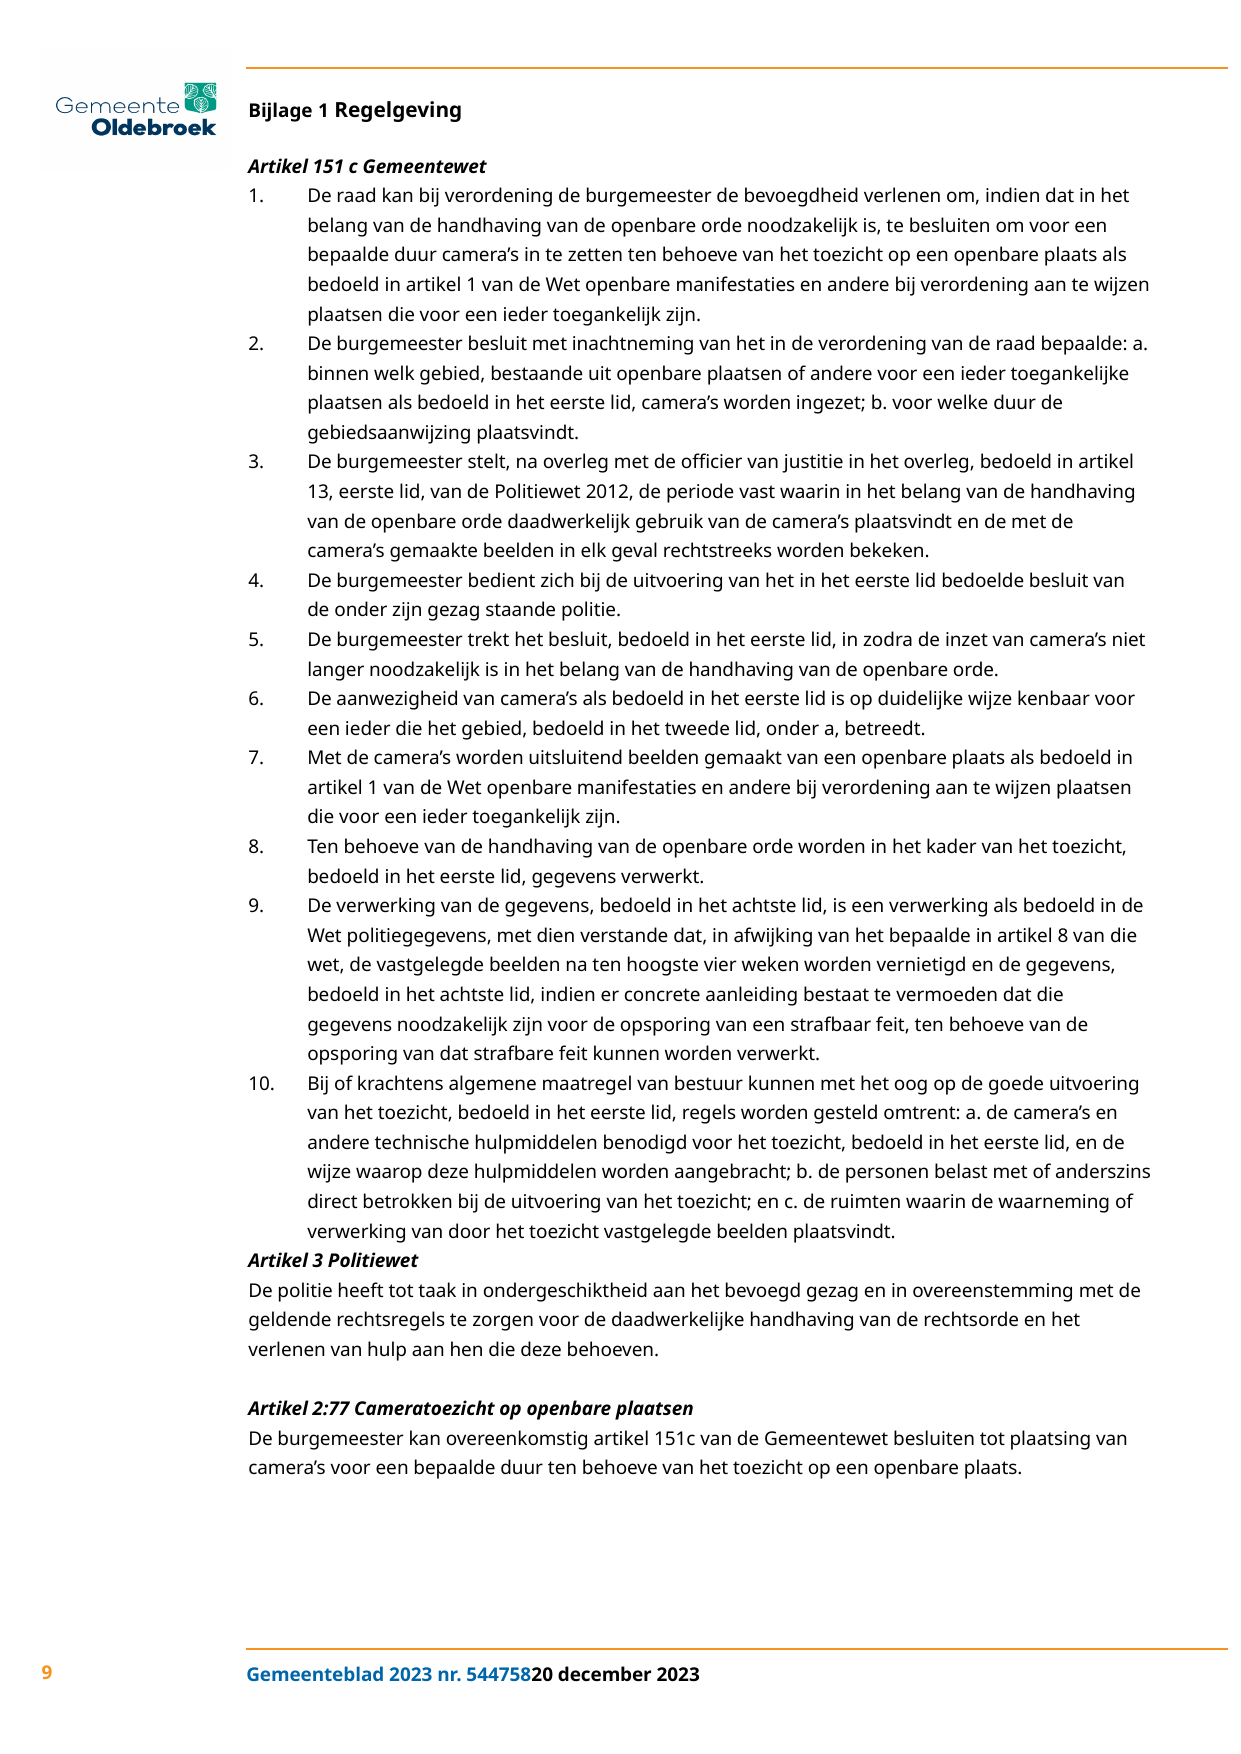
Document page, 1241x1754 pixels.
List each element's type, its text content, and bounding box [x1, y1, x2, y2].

text Artikel 2:77 Cameratoezicht op openbare plaatsen [248, 1395, 1152, 1421]
list De burgemeester bedient zich bij de uitvoering van het in het eerste lid bedoelde besluit van de onder zijn gezag staande politie. [248, 567, 1152, 622]
text De burgemeester kan overeenkomstig artikel 151c van de Gemeentewet besluiten tot plaatsing van camera’s voor een bepaalde duur ten behoeve van het toezicht op een openbare plaats. [248, 1425, 1152, 1480]
list De verwerking van de gegevens, bedoeld in het achtste lid, is een verwerking als bedoeld in de Wet politiegegevens, met dien verstande dat, in afwijking van het bepaalde in artikel 8 van die wet, de vastgelegde beelden na ten hoogste vier weken worden vernietigd en de gegevens, bedoeld in het achtste lid, indien er concrete aanleiding bestaat te vermoeden dat die gegevens noodzakelijk zijn voor de opsporing van een strafbaar feit, ten behoeve van de opsporing van dat strafbare feit kunnen worden verwerkt. [248, 892, 1152, 1066]
list De burgemeester besluit met inachtneming van het in de verordening van de raad bepaalde: a. binnen welk gebied, bestaande uit openbare plaatsen of andere voor een ieder toegankelijke plaatsen als bedoeld in het eerste lid, camera’s worden ingezet; b. voor welke duur de gebiedsaanwijzing plaatsvindt. [248, 330, 1152, 445]
text Artikel 151 c Gemeentewet [248, 153, 1152, 179]
text Artikel 3 Politiewet [248, 1247, 1152, 1273]
list Ten behoeve van de handhaving van de openbare orde worden in het kader van het toezicht, bedoeld in het eerste lid, gegevens verwerkt. [248, 833, 1152, 889]
list De burgemeester stelt, na overleg met de officier van justitie in het overleg, bedoeld in artikel 13, eerste lid, van de Politiewet 2012, de periode vast waarin in het belang van de handhaving van de openbare orde daadwerkelijk gebruik van de camera’s plaatsvindt en de met de camera’s gemaakte beelden in elk geval rechtstreeks worden bekeken. [248, 449, 1152, 563]
picture [41, 47, 231, 172]
text Bijlage 1 Regelgeving [248, 95, 1152, 123]
list Bij of krachtens algemene maatregel van bestuur kunnen met het oog op de goede uitvoering van het toezicht, bedoeld in het eerste lid, regels worden gesteld omtrent: a. de camera’s en andere technische hulpmiddelen benodigd voor het toezicht, bedoeld in het eerste lid, en de wijze waarop deze hulpmiddelen worden aangebracht; b. de personen belast met of anderszins direct betrokken bij de uitvoering van het toezicht; en c. de ruimten waarin de waarneming of verwerking van door het toezicht vastgelegde beelden plaatsvindt. [248, 1070, 1152, 1244]
list Met de camera’s worden uitsluitend beelden gemaakt van een openbare plaats als bedoeld in artikel 1 van de Wet openbare manifestaties en andere bij verordening aan te wijzen plaatsen die voor een ieder toegankelijk zijn. [248, 744, 1152, 829]
list De burgemeester trekt het besluit, bedoeld in het eerste lid, in zodra de inzet van camera’s niet langer noodzakelijk is in het belang van de handhaving van de openbare orde. [248, 626, 1152, 682]
list De raad kan bij verordening de burgemeester de bevoegdheid verlenen om, indien dat in het belang van de handhaving van de openbare orde noodzakelijk is, te besluiten om voor een bepaalde duur camera’s in te zetten ten behoeve van het toezicht op een openbare plaats als bedoeld in artikel 1 van de Wet openbare manifestaties en andere bij verordening aan te wijzen plaatsen die voor een ieder toegankelijk zijn. [248, 182, 1152, 327]
text De politie heeft tot taak in ondergeschiktheid aan het bevoegd gezag en in overeenstemming met de geldende rechtsregels te zorgen voor de daadwerkelijke handhaving van de rechtsorde en het verlenen van hulp aan hen die deze behoeven. [248, 1277, 1152, 1362]
list De aanwezigheid van camera’s als bedoeld in het eerste lid is op duidelijke wijze kenbaar voor een ieder die het gebied, bedoeld in het tweede lid, onder a, betreedt. [248, 685, 1152, 741]
